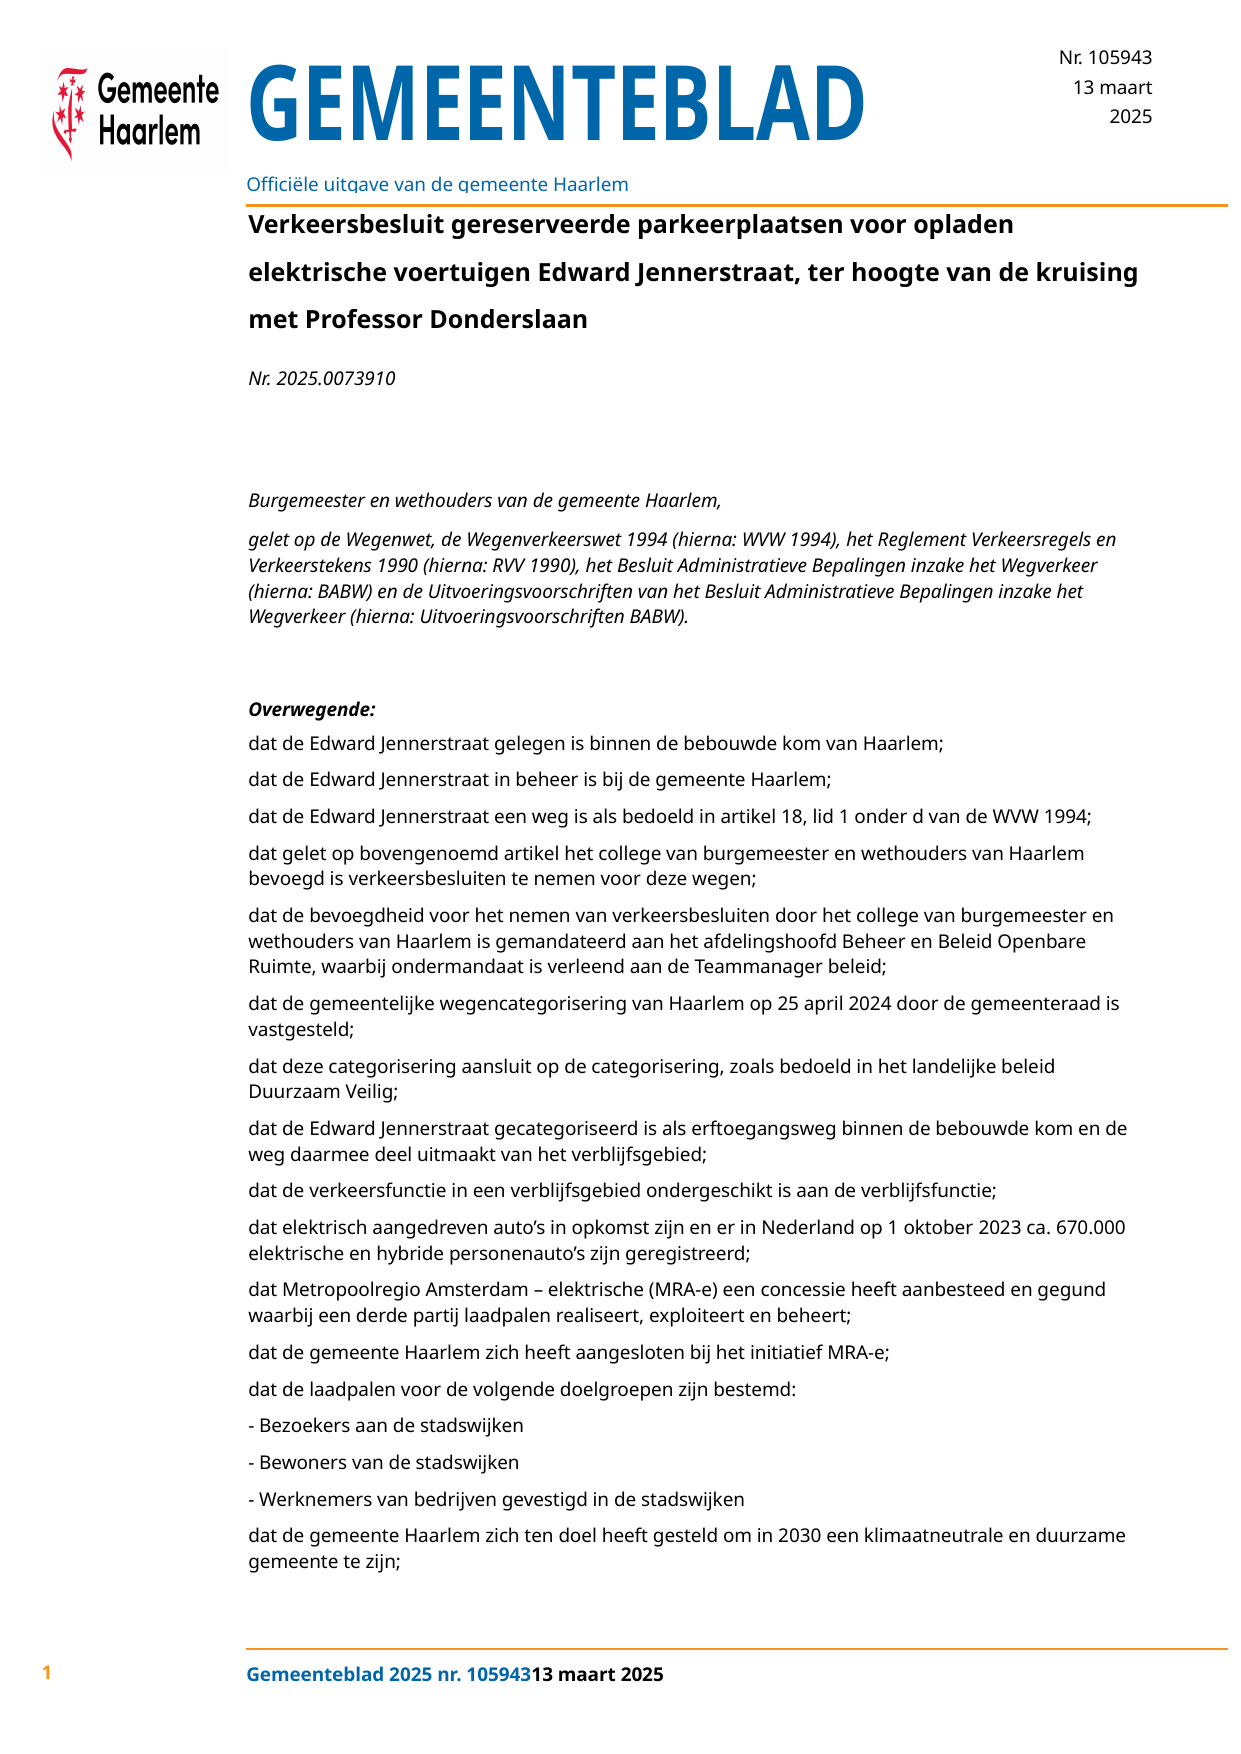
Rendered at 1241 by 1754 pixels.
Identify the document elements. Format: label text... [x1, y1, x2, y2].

text dat de Edward Jennerstraat een weg is als bedoeld in artikel 18, lid 1 onder d van de WVW 1994; [248, 803, 1152, 829]
text dat de Edward Jennerstraat in beheer is bij de gemeente Haarlem; [248, 767, 1152, 792]
text dat elektrisch aangedreven auto’s in opkomst zijn en er in Nederland op 1 oktober 2023 ca. 670.000 elektrische en hybride personenauto’s zijn geregistreerd; [248, 1214, 1152, 1266]
text - Bezoekers aan de stadswijken [248, 1412, 1152, 1438]
text dat deze categorisering aansluit op de categorisering, zoals bedoeld in het landelijke beleid Duurzaam Veilig; [248, 1053, 1152, 1104]
text dat de gemeente Haarlem zich ten doel heeft gesteld om in 2030 een klimaatneutrale en duurzame gemeente te zijn; [248, 1522, 1152, 1574]
text dat de bevoegdheid voor het nemen van verkeersbesluiten door het college van burgemeester en wethouders van Haarlem is gemandateerd aan het afdelingshoofd Beheer en Beleid Openbare Ruimte, waarbij ondermandaat is verleend aan de Teammanager beleid; [248, 902, 1152, 979]
text dat de laadpalen voor de volgende doelgroepen zijn bestemd: [248, 1376, 1152, 1401]
text dat gelet op bovengenoemd artikel het college van burgemeester en wethouders van Haarlem bevoegd is verkeersbesluiten te nemen voor deze wegen; [248, 840, 1152, 891]
text dat de gemeentelijke wegencategorisering van Haarlem op 25 april 2024 door de gemeenteraad is vastgesteld; [248, 990, 1152, 1042]
text Overwegende: [248, 696, 1152, 722]
text dat de verkeersfunctie in een verblijfsgebied ondergeschikt is aan de verblijfsfunctie; [248, 1178, 1152, 1203]
text gelet op de Wegenwet, de Wegenverkeerswet 1994 (hierna: WVW 1994), het Reglement Verkeersregels en Verkeerstekens 1990 (hierna: RVV 1990), het Besluit Administratieve Bepalingen inzake het Wegverkeer (hierna: BABW) en de Uitvoeringsvoorschriften van het Besluit Administratieve Bepalingen inzake het Wegverkeer (hierna: Uitvoeringsvoorschriften BABW). [248, 527, 1152, 629]
text Burgemeester en wethouders van de gemeente Haarlem, [248, 487, 1152, 513]
picture [41, 47, 231, 172]
text Nr. 2025.0073910 [248, 366, 1152, 391]
text dat de Edward Jennerstraat gelegen is binnen de bebouwde kom van Haarlem; [248, 730, 1152, 756]
text - Bewoners van de stadswijken [248, 1449, 1152, 1475]
text dat Metropoolregio Amsterdam – elektrische (MRA-e) een concessie heeft aanbesteed en gegund waarbij een derde partij laadpalen realiseert, exploiteert en beheert; [248, 1277, 1152, 1328]
text dat de gemeente Haarlem zich heeft aangesloten bij het initiatief MRA-e; [248, 1339, 1152, 1365]
text Verkeersbesluit gereserveerde parkeerplaatsen voor opladen elektrische voertuigen Edward Jennerstraat, ter hoogte van de kruising met Professor Donderslaan [248, 207, 1152, 336]
text - Werknemers van bedrijven gevestigd in de stadswijken [248, 1486, 1152, 1511]
text dat de Edward Jennerstraat gecategoriseerd is als erftoegangsweg binnen de bebouwde kom en de weg daarmee deel uitmaakt van het verblijfsgebied; [248, 1115, 1152, 1167]
